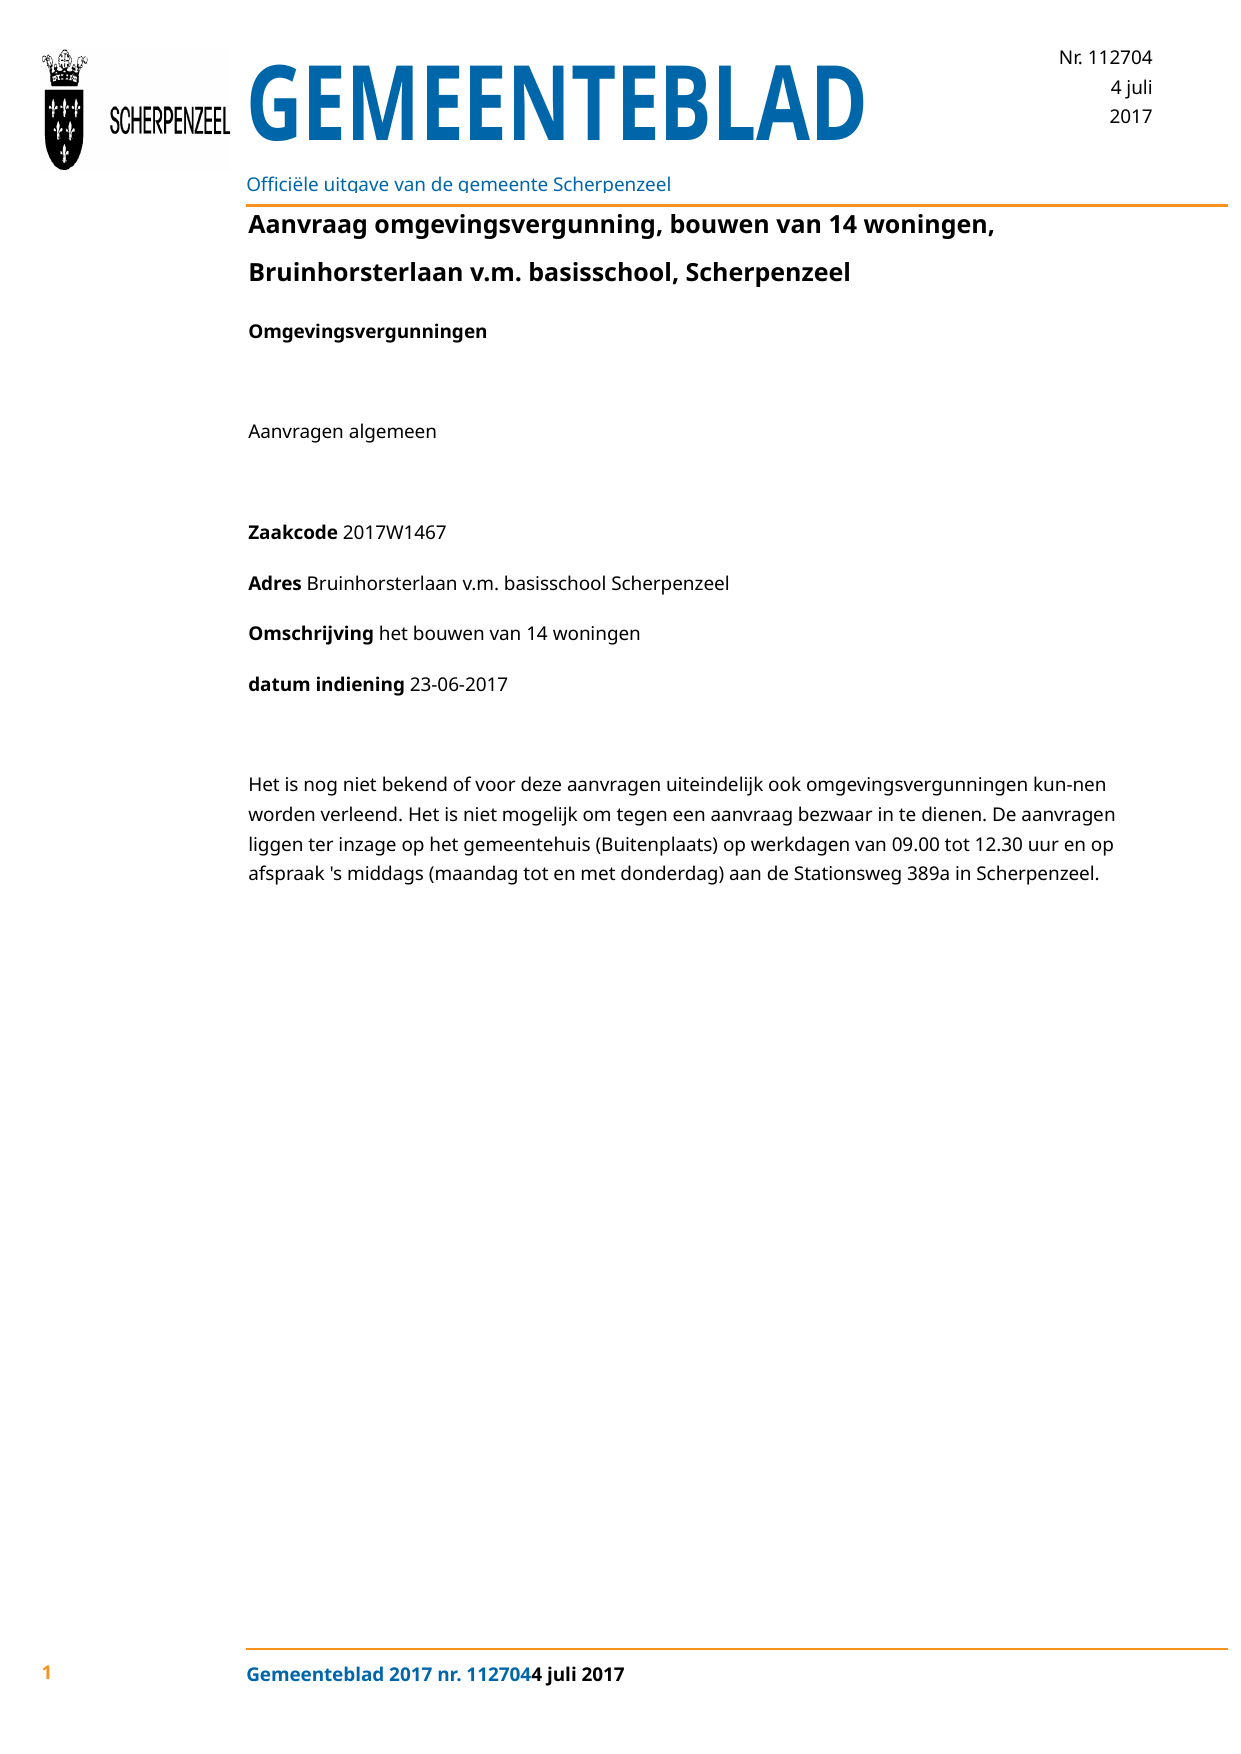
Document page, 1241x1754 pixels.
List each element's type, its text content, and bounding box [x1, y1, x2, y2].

text Omschrijving het bouwen van 14 woningen [248, 620, 1152, 646]
text Aanvragen algemeen [248, 419, 1152, 444]
text Aanvraag omgevingsvergunning, bouwen van 14 woningen, Bruinhorsterlaan v.m. basisschool, Scherpenzeel [248, 207, 1152, 288]
picture [41, 47, 231, 172]
text Zaakcode 2017W1467 [248, 519, 1152, 545]
text Het is nog niet bekend of voor deze aanvragen uiteindelijk ook omgevingsvergunningen kun-nen worden verleend. Het is niet mogelijk om tegen een aanvraag bezwaar in te dienen. De aanvragen liggen ter inzage op het gemeentehuis (Buitenplaats) op werkdagen van 09.00 tot 12.30 uur en op afspraak 's middags (maandag tot en met donderdag) aan de Stationsweg 389a in Scherpenzeel. [248, 772, 1152, 886]
text Adres Bruinhorsterlaan v.m. basisschool Scherpenzeel [248, 570, 1152, 596]
text Omgevingsvergunningen [248, 318, 1152, 344]
text datum indiening 23-06-2017 [248, 671, 1152, 697]
